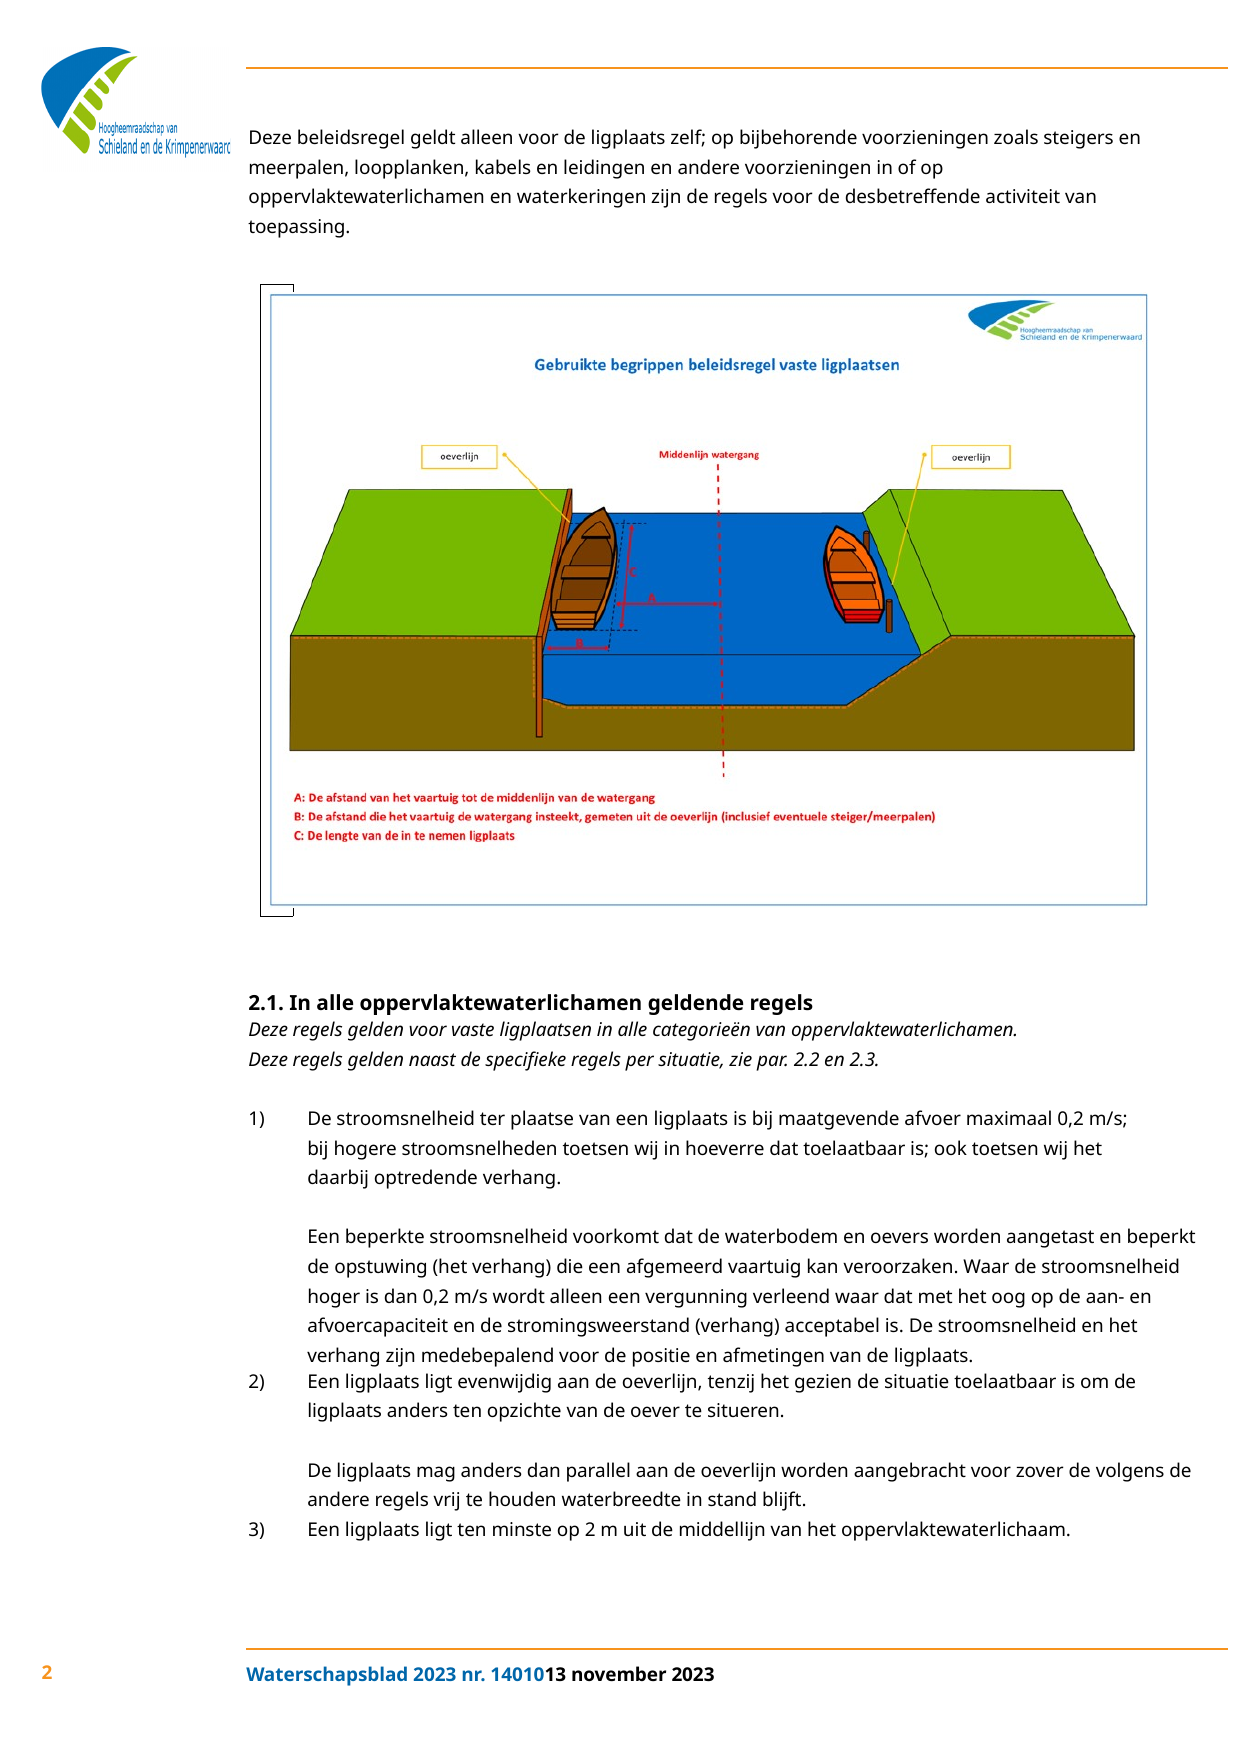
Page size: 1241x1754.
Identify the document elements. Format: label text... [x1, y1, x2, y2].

text Deze regels gelden naast de specifieke regels per situatie, zie par. 2.2 en 2.3. [248, 1046, 1152, 1072]
list De stroomsnelheid ter plaatse van een ligplaats is bij maatgevende afvoer maximaal 0,2 m/s; bij hogere stroomsnelheden toetsen wij in hoeverre dat toelaatbaar is; ook toetsen wij het daarbij optredende verhang. [248, 1105, 1152, 1190]
text Deze regels gelden voor vaste ligplaatsen in alle categorieën van oppervlaktewaterlichamen. [248, 1017, 1152, 1042]
table_header De ligplaats mag anders dan parallel aan de oeverlijn worden aangebracht voor zover de volgens de andere regels vrij te houden waterbreedte in stand blijft. [307, 1457, 1211, 1512]
table_header Deze beleidsregel geldt alleen voor de ligplaats zelf; op bijbehorende voorzieningen zoals steigers en meerpalen, loopplanken, kabels en leidingen en andere voorzieningen in of op oppervlaktewaterlichamen en waterkeringen zijn de regels voor de desbetreffende activiteit van toepassing. [248, 125, 1152, 239]
picture [41, 47, 231, 172]
text 2.1. In alle oppervlaktewaterlichamen geldende regels [248, 988, 1152, 1017]
table_header Een beperkte stroomsnelheid voorkomt dat de waterbodem en oevers worden aangetast en beperkt de opstuwing (het verhang) die een afgemeerd vaartuig kan veroorzaken. Waar de stroomsnelheid hoger is dan 0,2 m/s wordt alleen een vergunning verleend waar dat met het oog op de aan- en afvoercapaciteit en de stromingsweerstand (verhang) acceptabel is. De stroomsnelheid en het verhang zijn medebepalend voor de positie en afmetingen van de ligplaats. [307, 1224, 1211, 1368]
picture [268, 292, 1149, 908]
list Een ligplaats ligt evenwijdig aan de oeverlijn, tenzij het gezien de situatie toelaatbaar is om de ligplaats anders ten opzichte van de oever te situeren. [248, 1368, 1152, 1423]
list Een ligplaats ligt ten minste op 2 m uit de middellijn van het oppervlaktewaterlichaam. [248, 1516, 1152, 1541]
